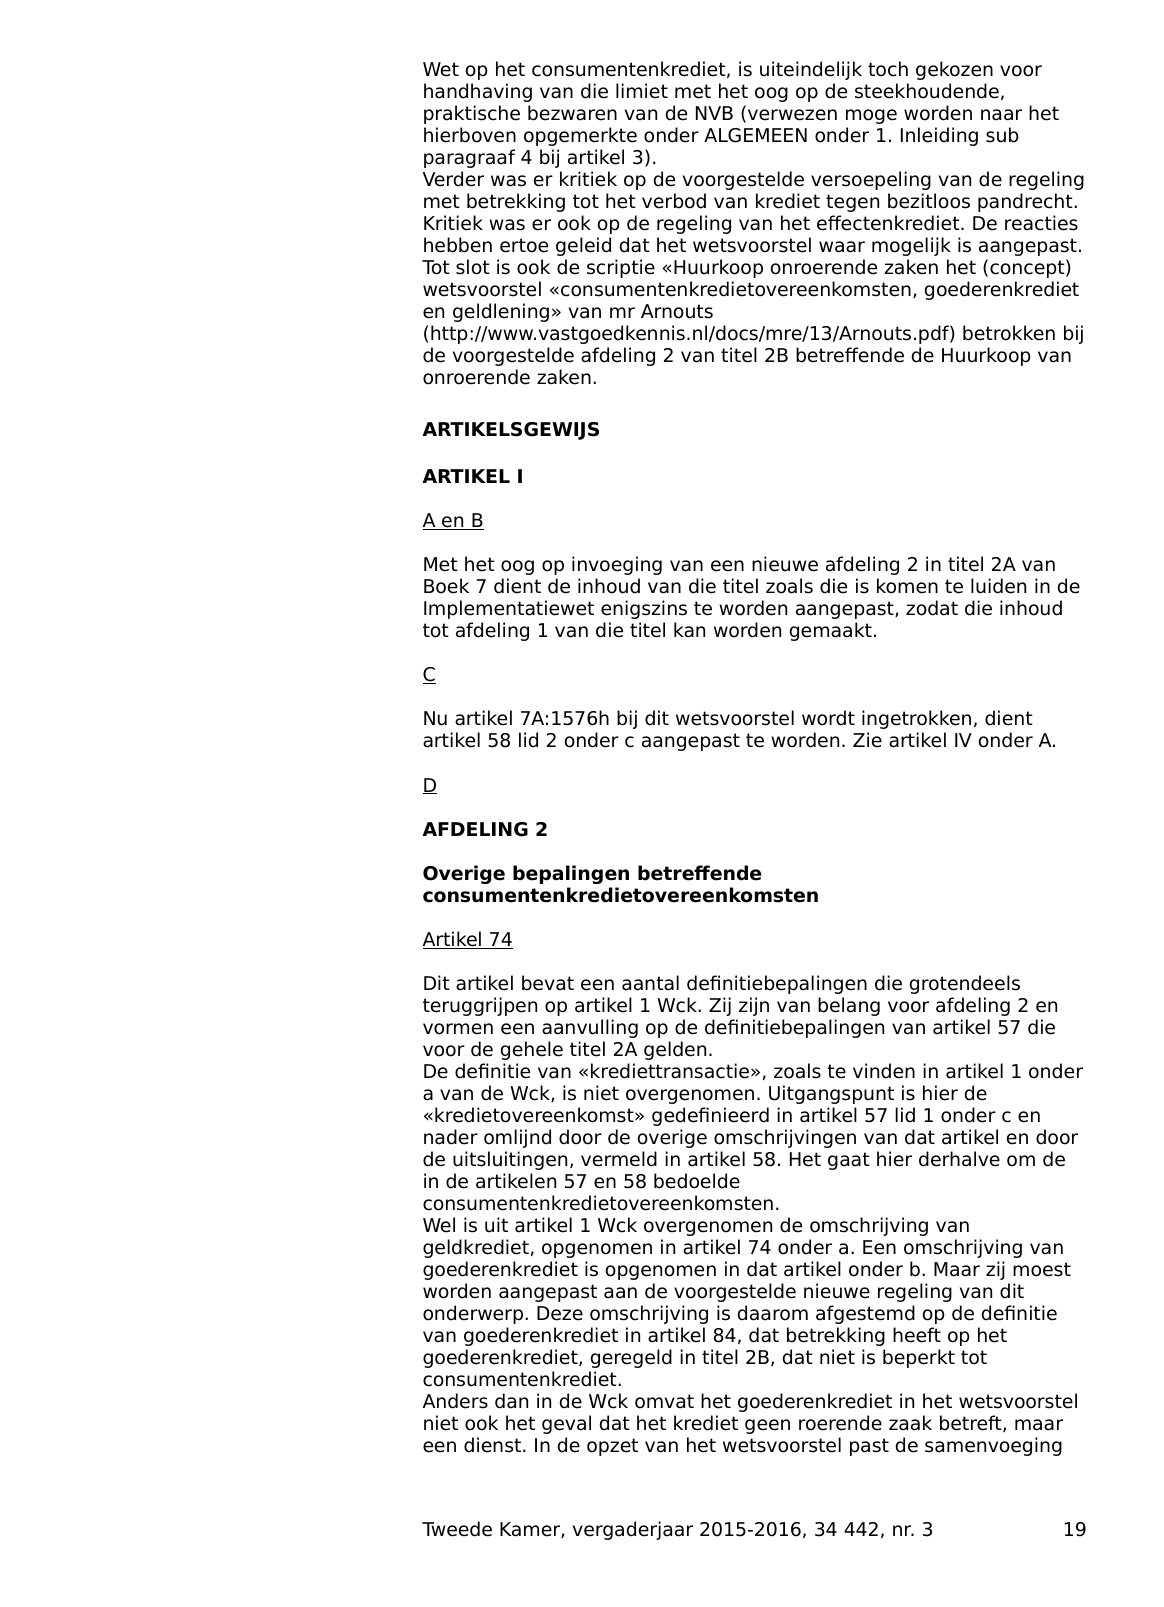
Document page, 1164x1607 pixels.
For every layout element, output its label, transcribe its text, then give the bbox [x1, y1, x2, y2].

text Dit artikel bevat een aantal definitiebepalingen die grotendeels teruggrijpen op artikel 1 Wck. Zij zijn van belang voor afdeling 2 en vormen een aanvulling op de definitiebepalingen van artikel 57 die voor de gehele titel 2A gelden. [422, 973, 1087, 1061]
subtitle AFDELING 2 [422, 819, 1087, 841]
text Verder was er kritiek op de voorgestelde versoepeling van de regeling met betrekking tot het verbod van krediet tegen bezitloos pandrecht. Kritiek was er ook op de regeling van het effectenkrediet. De reacties hebben ertoe geleid dat het wetsvoorstel waar mogelijk is aangepast. [422, 169, 1087, 257]
text De definitie van «krediettransactie», zoals te vinden in artikel 1 onder a van de Wck, is niet overgenomen. Uitgangspunt is hier de «kredietovereenkomst» gedefinieerd in artikel 57 lid 1 onder c en nader omlijnd door de overige omschrijvingen van dat artikel en door de uitsluitingen, vermeld in artikel 58. Het gaat hier derhalve om de in de artikelen 57 en 58 bedoelde consumentenkredietovereenkomsten. [422, 1061, 1087, 1215]
text Nu artikel 7A:1576h bij dit wetsvoorstel wordt ingetrokken, dient artikel 58 lid 2 onder c aangepast te worden. Zie artikel IV onder A. [422, 708, 1087, 752]
subtitle Artikel 74 [422, 929, 1087, 951]
text Wel is uit artikel 1 Wck overgenomen de omschrijving van geldkrediet, opgenomen in artikel 74 onder a. Een omschrijving van goederenkrediet is opgenomen in dat artikel onder b. Maar zij moest worden aangepast aan de voorgestelde nieuwe regeling van dit onderwerp. Deze omschrijving is daarom afgestemd op de definitie van goederenkrediet in artikel 84, dat betrekking heeft op het goederenkrediet, geregeld in titel 2B, dat niet is beperkt tot consumentenkrediet. [422, 1215, 1087, 1391]
text Met het oog op invoeging van een nieuwe afdeling 2 in titel 2A van Boek 7 dient de inhoud van die titel zoals die is komen te luiden in de Implementatiewet enigszins te worden aangepast, zodat die inhoud tot afdeling 1 van die titel kan worden gemaakt. [422, 554, 1087, 642]
subtitle C [422, 664, 1087, 686]
text Tot slot is ook de scriptie «Huurkoop onroerende zaken het (concept) wetsvoorstel «consumentenkredietovereenkomsten, goederenkrediet en geldlening» van mr Arnouts (http://www.vastgoedkennis.nl/docs/mre/13/Arnouts.pdf) betrokken bij de voorgestelde afdeling 2 van titel 2B betreffende de Huurkoop van onroerende zaken. [422, 257, 1087, 389]
subtitle D [422, 774, 1087, 796]
subtitle Overige bepalingen betreffende consumentenkredietovereenkomsten [422, 863, 1087, 907]
subtitle A en B [422, 510, 1087, 532]
subtitle ARTIKELSGEWIJS [422, 419, 1087, 441]
text Wet op het consumentenkrediet, is uiteindelijk toch gekozen voor handhaving van die limiet met het oog op de steekhoudende, praktische bezwaren van de NVB (verwezen moge worden naar het hierboven opgemerkte onder ALGEMEEN onder 1. Inleiding sub paragraaf 4 bij artikel 3). [422, 59, 1087, 169]
text Anders dan in de Wck omvat het goederenkrediet in het wetsvoorstel niet ook het geval dat het krediet geen roerende zaak betreft, maar een dienst. In de opzet van het wetsvoorstel past de samenvoeging [422, 1391, 1087, 1457]
subtitle ARTIKEL I [422, 466, 1087, 488]
